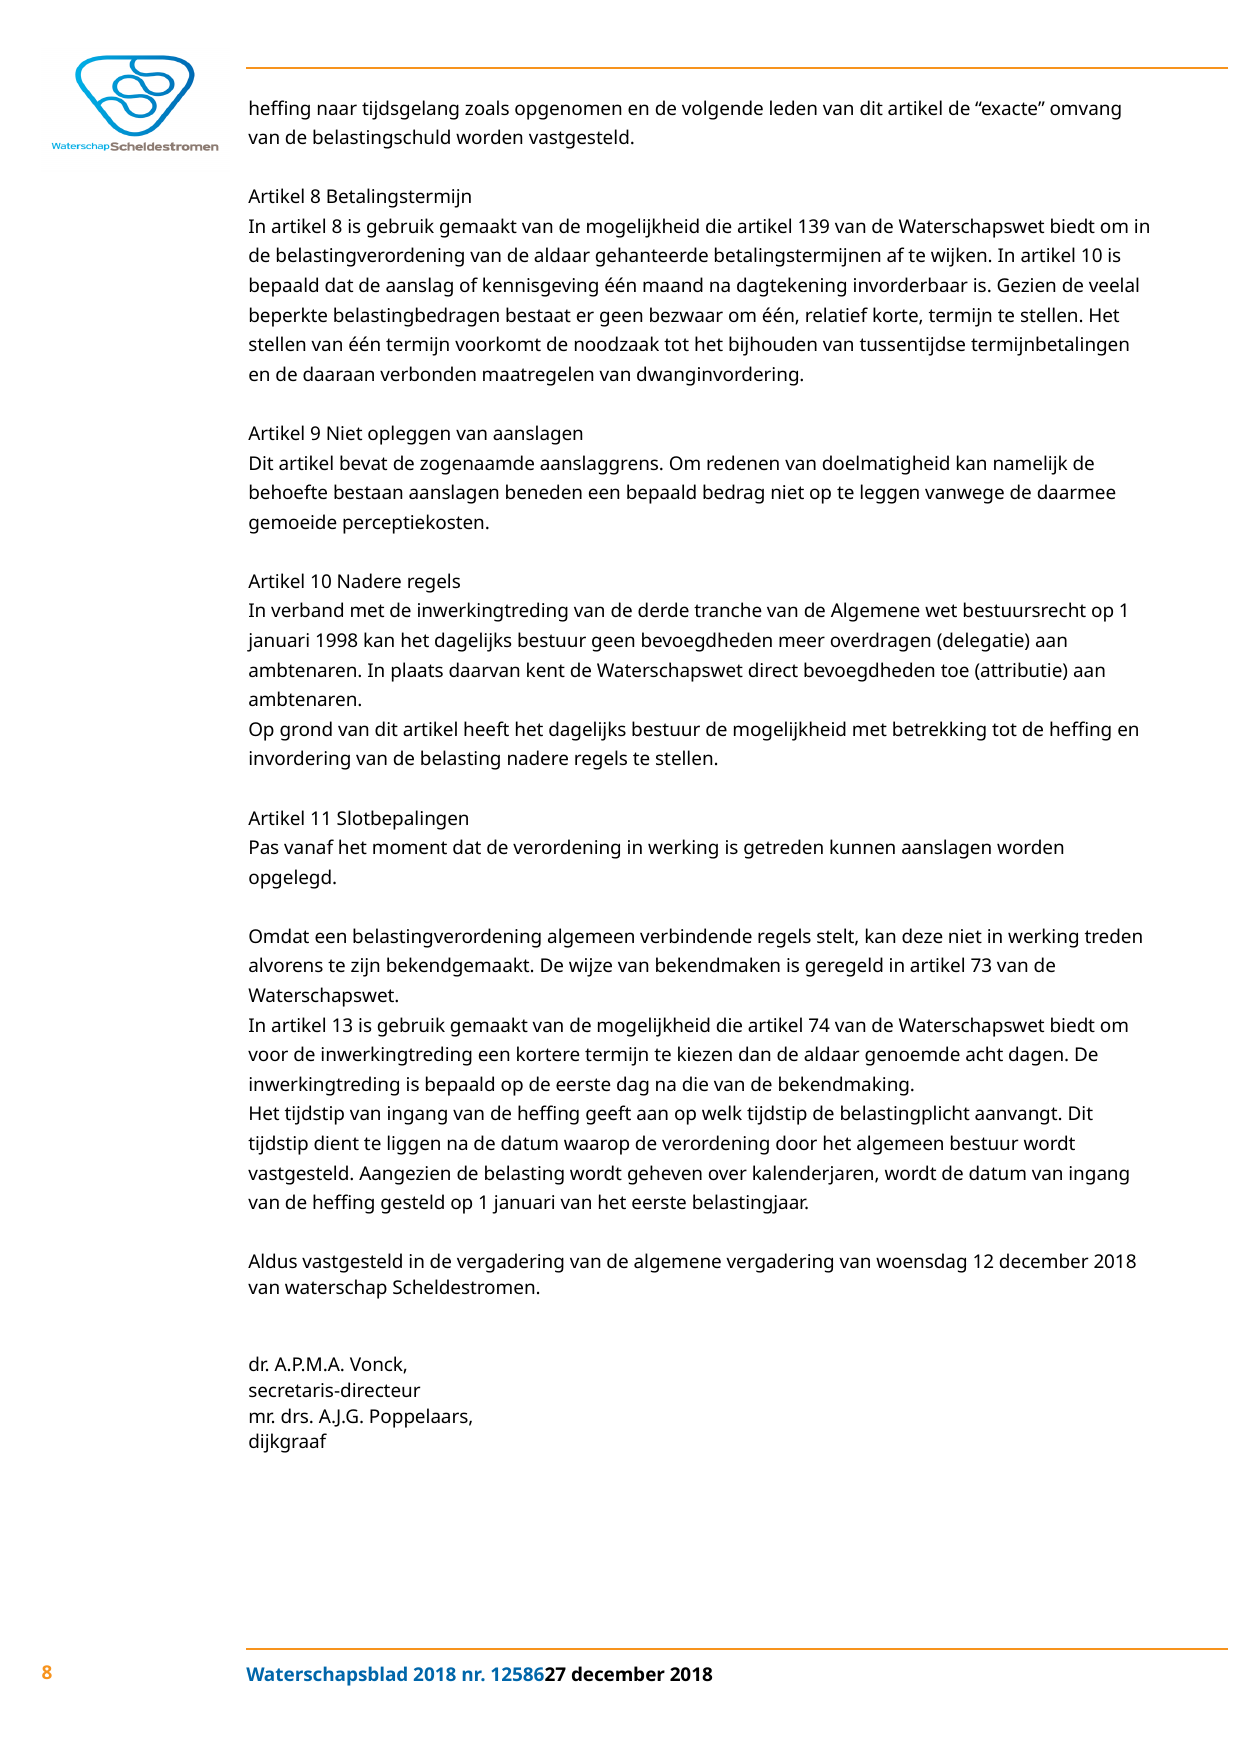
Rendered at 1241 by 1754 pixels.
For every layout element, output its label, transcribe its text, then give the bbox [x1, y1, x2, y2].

text Pas vanaf het moment dat de verordening in werking is getreden kunnen aanslagen worden opgelegd. [248, 834, 1152, 890]
text Artikel 10 Nadere regels [248, 568, 1152, 594]
text In artikel 8 is gebruik gemaakt van de mogelijkheid die artikel 139 van de Waterschapswet biedt om in de belastingverordening van de aldaar gehanteerde betalingstermijnen af te wijken. In artikel 10 is bepaald dat de aanslag of kennisgeving één maand na dagtekening invorderbaar is. Gezien de veelal beperkte belastingbedragen bestaat er geen bezwaar om één, relatief korte, termijn te stellen. Het stellen van één termijn voorkomt de noodzaak tot het bijhouden van tussentijdse termijnbetalingen en de daaraan verbonden maatregelen van dwanginvordering. [248, 213, 1152, 387]
text Artikel 11 Slotbepalingen [248, 805, 1152, 831]
text Artikel 8 Betalingstermijn [248, 183, 1152, 209]
text heffing naar tijdsgelang zoals opgenomen en de volgende leden van dit artikel de “exacte” omvang van de belastingschuld worden vastgesteld. [248, 95, 1152, 150]
text dijkgraaf [248, 1429, 1152, 1454]
text Aldus vastgesteld in de vergadering van de algemene vergadering van woensdag 12 december 2018 van waterschap Scheldestromen. [248, 1248, 1152, 1300]
text Omdat een belastingverordening algemeen verbindende regels stelt, kan deze niet in werking treden alvorens te zijn bekendgemaakt. De wijze van bekendmaken is geregeld in artikel 73 van de Waterschapswet. [248, 923, 1152, 1008]
text In artikel 13 is gebruik gemaakt van de mogelijkheid die artikel 74 van de Waterschapswet biedt om voor de inwerkingtreding een kortere termijn te kiezen dan de aldaar genoemde acht dagen. De inwerkingtreding is bepaald op de eerste dag na die van de bekendmaking. [248, 1012, 1152, 1097]
text dr. A.P.M.A. Vonck, [248, 1351, 1152, 1377]
text secretaris-directeur [248, 1377, 1152, 1403]
text In verband met de inwerkingtreding van de derde tranche van de Algemene wet bestuursrecht op 1 januari 1998 kan het dagelijks bestuur geen bevoegdheden meer overdragen (delegatie) aan ambtenaren. In plaats daarvan kent de Waterschapswet direct bevoegdheden toe (attributie) aan ambtenaren. [248, 598, 1152, 712]
text mr. drs. A.J.G. Poppelaars, [248, 1403, 1152, 1429]
text Het tijdstip van ingang van de heffing geeft aan op welk tijdstip de belastingplicht aanvangt. Dit tijdstip dient te liggen na de datum waarop de verordening door het algemeen bestuur wordt vastgesteld. Aangezien de belasting wordt geheven over kalenderjaren, wordt de datum van ingang van de heffing gesteld op 1 januari van het eerste belastingjaar. [248, 1101, 1152, 1215]
picture [41, 47, 231, 172]
text Op grond van dit artikel heeft het dagelijks bestuur de mogelijkheid met betrekking tot de heffing en invordering van de belasting nadere regels te stellen. [248, 716, 1152, 771]
text Artikel 9 Niet opleggen van aanslagen [248, 420, 1152, 446]
text Dit artikel bevat de zogenaamde aanslaggrens. Om redenen van doelmatigheid kan namelijk de behoefte bestaan aanslagen beneden een bepaald bedrag niet op te leggen vanwege de daarmee gemoeide perceptiekosten. [248, 450, 1152, 535]
